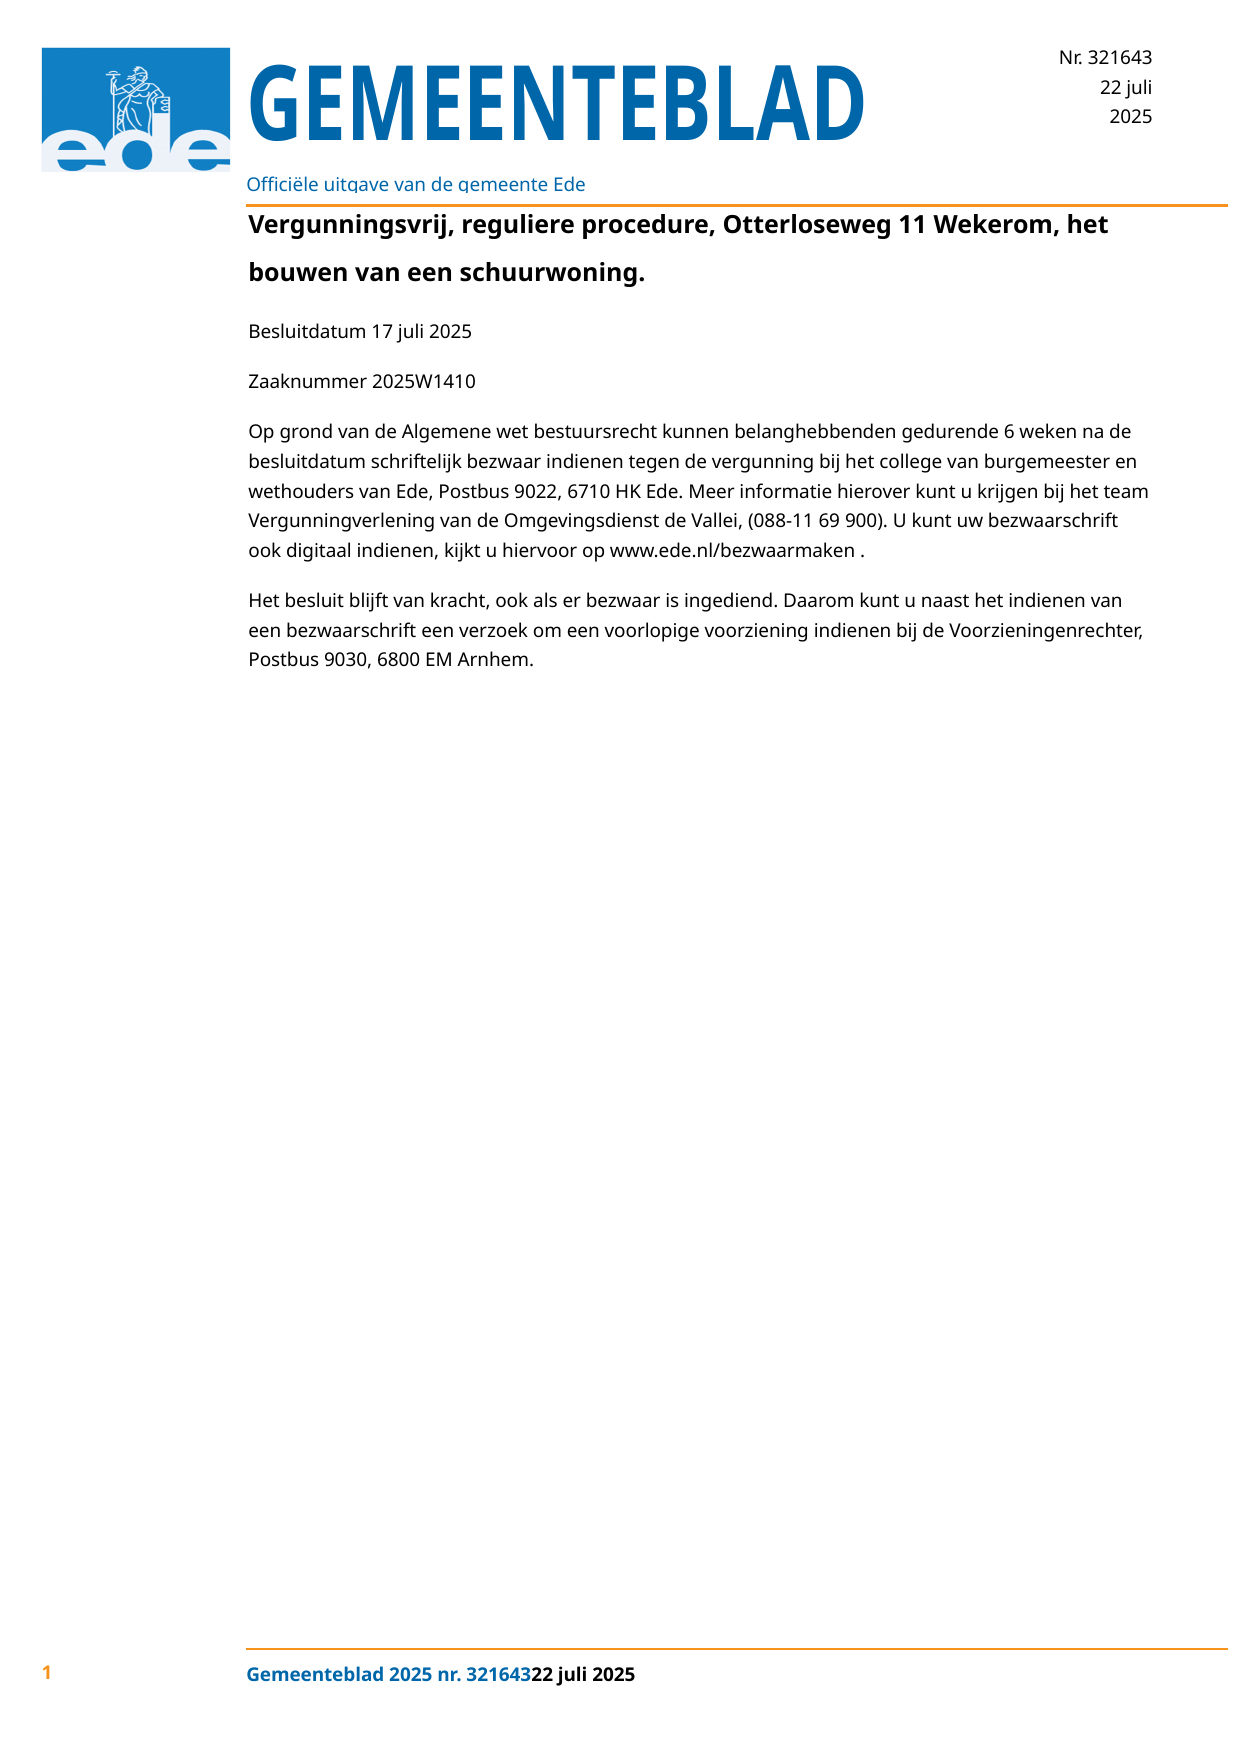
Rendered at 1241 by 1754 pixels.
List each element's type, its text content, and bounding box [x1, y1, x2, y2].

picture [41, 47, 231, 172]
text Het besluit blijft van kracht, ook als er bezwaar is ingediend. Daarom kunt u naast het indienen van een bezwaarschrift een verzoek om een voorlopige voorziening indienen bij de Voorzieningenrechter, Postbus 9030, 6800 EM Arnhem. [248, 587, 1152, 672]
text Op grond van de Algemene wet bestuursrecht kunnen belanghebbenden gedurende 6 weken na de besluitdatum schriftelijk bezwaar indienen tegen de vergunning bij het college van burgemeester en wethouders van Ede, Postbus 9022, 6710 HK Ede. Meer informatie hierover kunt u krijgen bij het team Vergunningverlening van de Omgevingsdienst de Vallei, (088-11 69 900). U kunt uw bezwaarschrift ook digitaal indienen, kijkt u hiervoor op www.ede.nl/bezwaarmaken . [248, 419, 1152, 563]
text Besluitdatum 17 juli 2025 [248, 318, 1152, 344]
text Vergunningsvrij, reguliere procedure, Otterloseweg 11 Wekerom, het bouwen van een schuurwoning. [248, 207, 1152, 288]
text Zaaknummer 2025W1410 [248, 368, 1152, 394]
